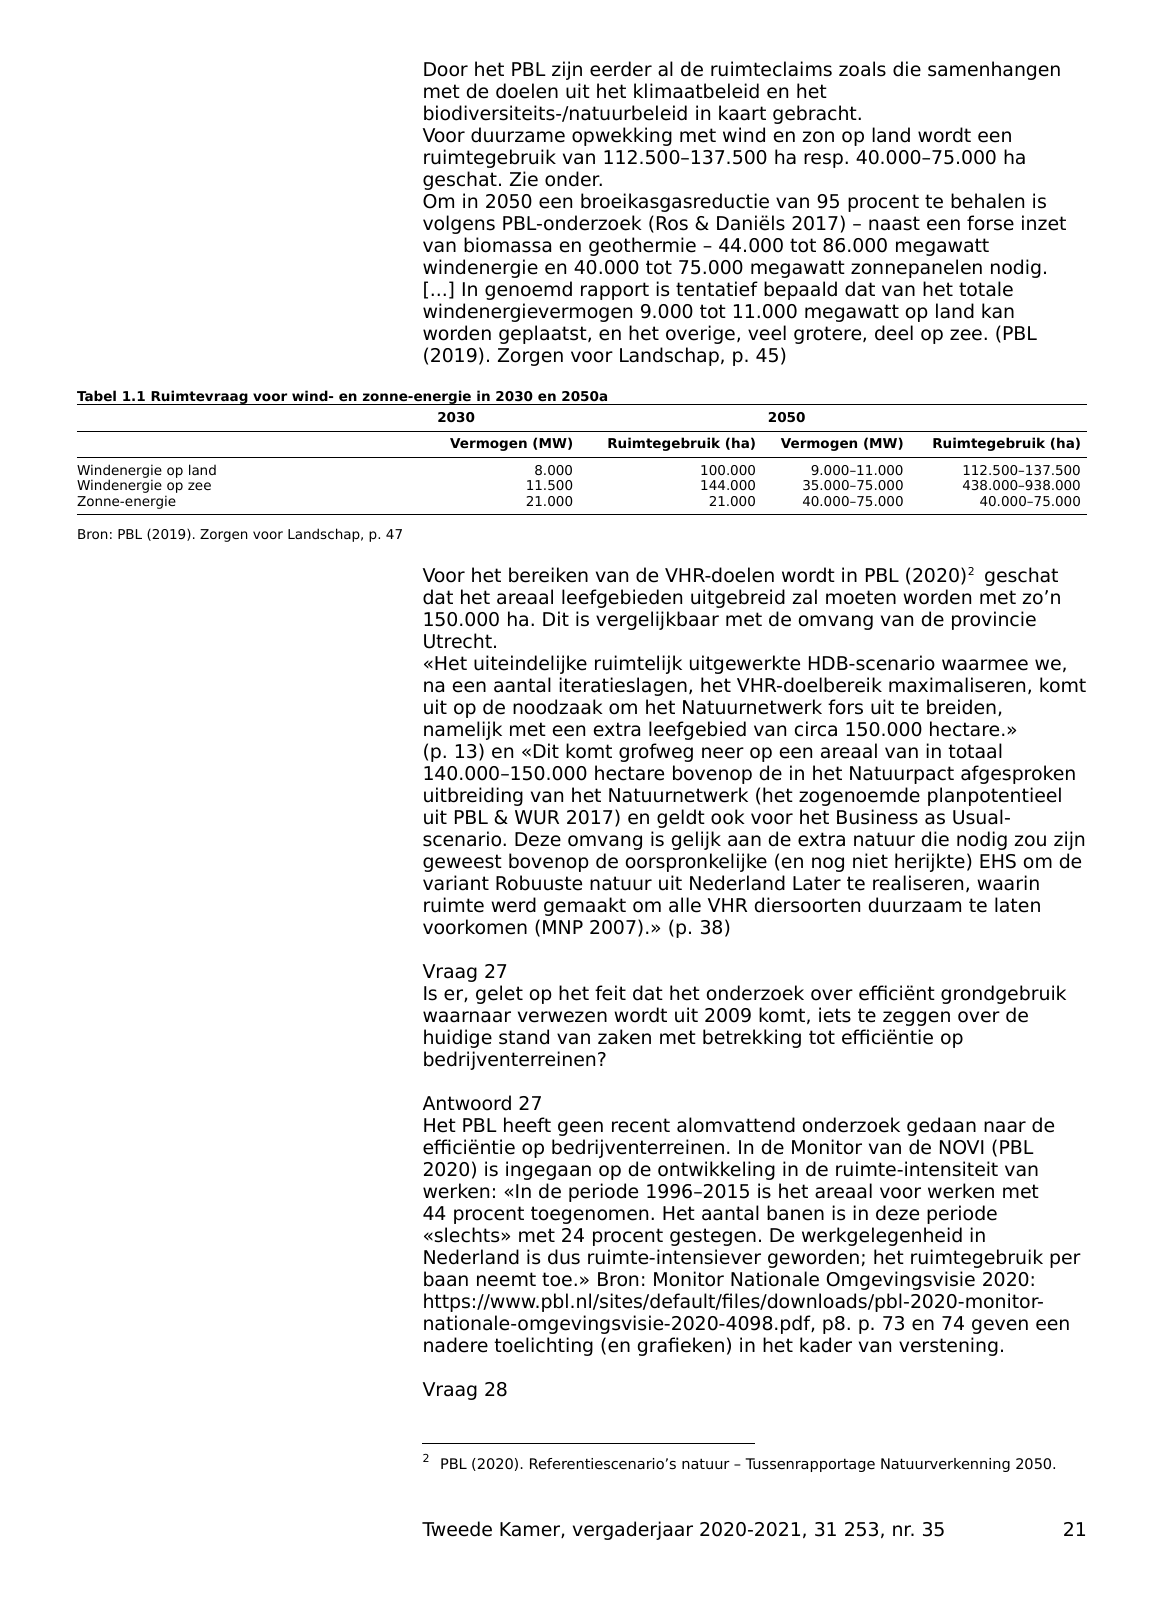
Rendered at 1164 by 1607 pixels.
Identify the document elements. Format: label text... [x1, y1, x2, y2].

text Is er, gelet op het feit dat het onderzoek over efficiënt grondgebruik waarnaar verwezen wordt uit 2009 komt, iets te zeggen over de huidige stand van zaken met betrekking tot efficiëntie op bedrijventerreinen? [422, 983, 1087, 1071]
table_cell Vermogen (MW) [762, 432, 909, 457]
table_cell 9.000–11.000 [762, 458, 909, 478]
table_cell Ruimtegebruik (ha) [579, 432, 762, 457]
table_header Tabel 1.1 Ruimtevraag voor wind- en zonne-energie in 2030 en 2050a [77, 389, 1087, 404]
text PBL (2020). Referentiescenario’s natuur – Tussenrapportage Natuurverkenning 2050. [422, 1452, 1087, 1474]
table_cell Vermogen (MW) [431, 432, 579, 457]
table_cell 35.000–75.000 [762, 478, 909, 494]
table_cell Zonne-energie [77, 494, 431, 514]
table_cell Ruimtegebruik (ha) [909, 432, 1087, 457]
text Voor duurzame opwekking met wind en zon op land wordt een ruimtegebruik van 112.500–137.500 ha resp. 40.000–75.000 ha geschat. Zie onder. [422, 125, 1087, 191]
text «Het uiteindelijke ruimtelijk uitgewerkte HDB-scenario waarmee we, na een aantal iteratieslagen, het VHR-doelbereik maximaliseren, komt uit op de noodzaak om het Natuurnetwerk fors uit te breiden, namelijk met een extra leefgebied van circa 150.000 hectare.» (p. 13) en «Dit komt grofweg neer op een areaal van in totaal 140.000–150.000 hectare bovenop de in het Natuurpact afgesproken uitbreiding van het Natuurnetwerk (het zogenoemde planpotentieel uit PBL & WUR 2017) en geldt ook voor het Business as Usual-scenario. Deze omvang is gelijk aan de extra natuur die nodig zou zijn geweest bovenop de oorspronkelijke (en nog niet herijkte) EHS om de variant Robuuste natuur uit Nederland Later te realiseren, waarin ruimte werd gemaakt om alle VHR diersoorten duurzaam te laten voorkomen (MNP 2007).» (p. 38) [422, 653, 1087, 939]
table_cell 11.500 [431, 478, 579, 494]
text Om in 2050 een broeikasgasreductie van 95 procent te behalen is volgens PBL-onderzoek (Ros & Daniëls 2017) – naast een forse inzet van biomassa en geothermie – 44.000 tot 86.000 megawatt windenergie en 40.000 tot 75.000 megawatt zonnepanelen nodig. [...] In genoemd rapport is tentatief bepaald dat van het totale windenergievermogen 9.000 tot 11.000 megawatt op land kan worden geplaatst, en het overige, veel grotere, deel op zee. (PBL (2019). Zorgen voor Landschap, p. 45) [422, 191, 1087, 367]
table_cell 8.000 [431, 458, 579, 478]
table_cell [77, 405, 431, 431]
table_cell 2030 [431, 405, 762, 431]
table_cell 438.000–938.000 [909, 478, 1087, 494]
table_cell Windenergie op land [77, 458, 431, 478]
table_cell [77, 432, 431, 457]
table_cell 100.000 [579, 458, 762, 478]
text Vraag 27 [422, 961, 1087, 983]
text Vraag 28 [422, 1379, 1087, 1401]
table_cell 21.000 [431, 494, 579, 514]
table_cell 144.000 [579, 478, 762, 494]
text Door het PBL zijn eerder al de ruimteclaims zoals die samenhangen met de doelen uit het klimaatbeleid en het biodiversiteits-/natuurbeleid in kaart gebracht. [422, 59, 1087, 125]
text Antwoord 27 [422, 1093, 1087, 1115]
text Het PBL heeft geen recent alomvattend onderzoek gedaan naar de efficiëntie op bedrijventerreinen. In de Monitor van de NOVI (PBL 2020) is ingegaan op de ontwikkeling in de ruimte-intensiteit van werken: «In de periode 1996–2015 is het areaal voor werken met 44 procent toegenomen. Het aantal banen is in deze periode «slechts» met 24 procent gestegen. De werkgelegenheid in Nederland is dus ruimte-intensiever geworden; het ruimtegebruik per baan neemt toe.» Bron: Monitor Nationale Omgevingsvisie 2020: https://www.pbl.nl/sites/default/files/downloads/pbl-2020-monitor-nationale-omgevingsvisie-2020-4098.pdf, p8. p. 73 en 74 geven een nadere toelichting (en grafieken) in het kader van verstening. [422, 1115, 1087, 1357]
text Voor het bereiken van de VHR-doelen wordt in PBL (2020) geschat dat het areaal leefgebieden uitgebreid zal moeten worden met zo’n 150.000 ha. Dit is vergelijkbaar met de omvang van de provincie Utrecht. [422, 565, 1087, 653]
table_cell 112.500–137.500 [909, 458, 1087, 478]
table_cell 40.000–75.000 [909, 494, 1087, 514]
table_cell 2050 [762, 405, 1087, 431]
table_cell 21.000 [579, 494, 762, 514]
table_cell 40.000–75.000 [762, 494, 909, 514]
table_cell Bron: PBL (2019). Zorgen voor Landschap, p. 47 [77, 515, 1087, 543]
table_cell Windenergie op zee [77, 478, 431, 494]
